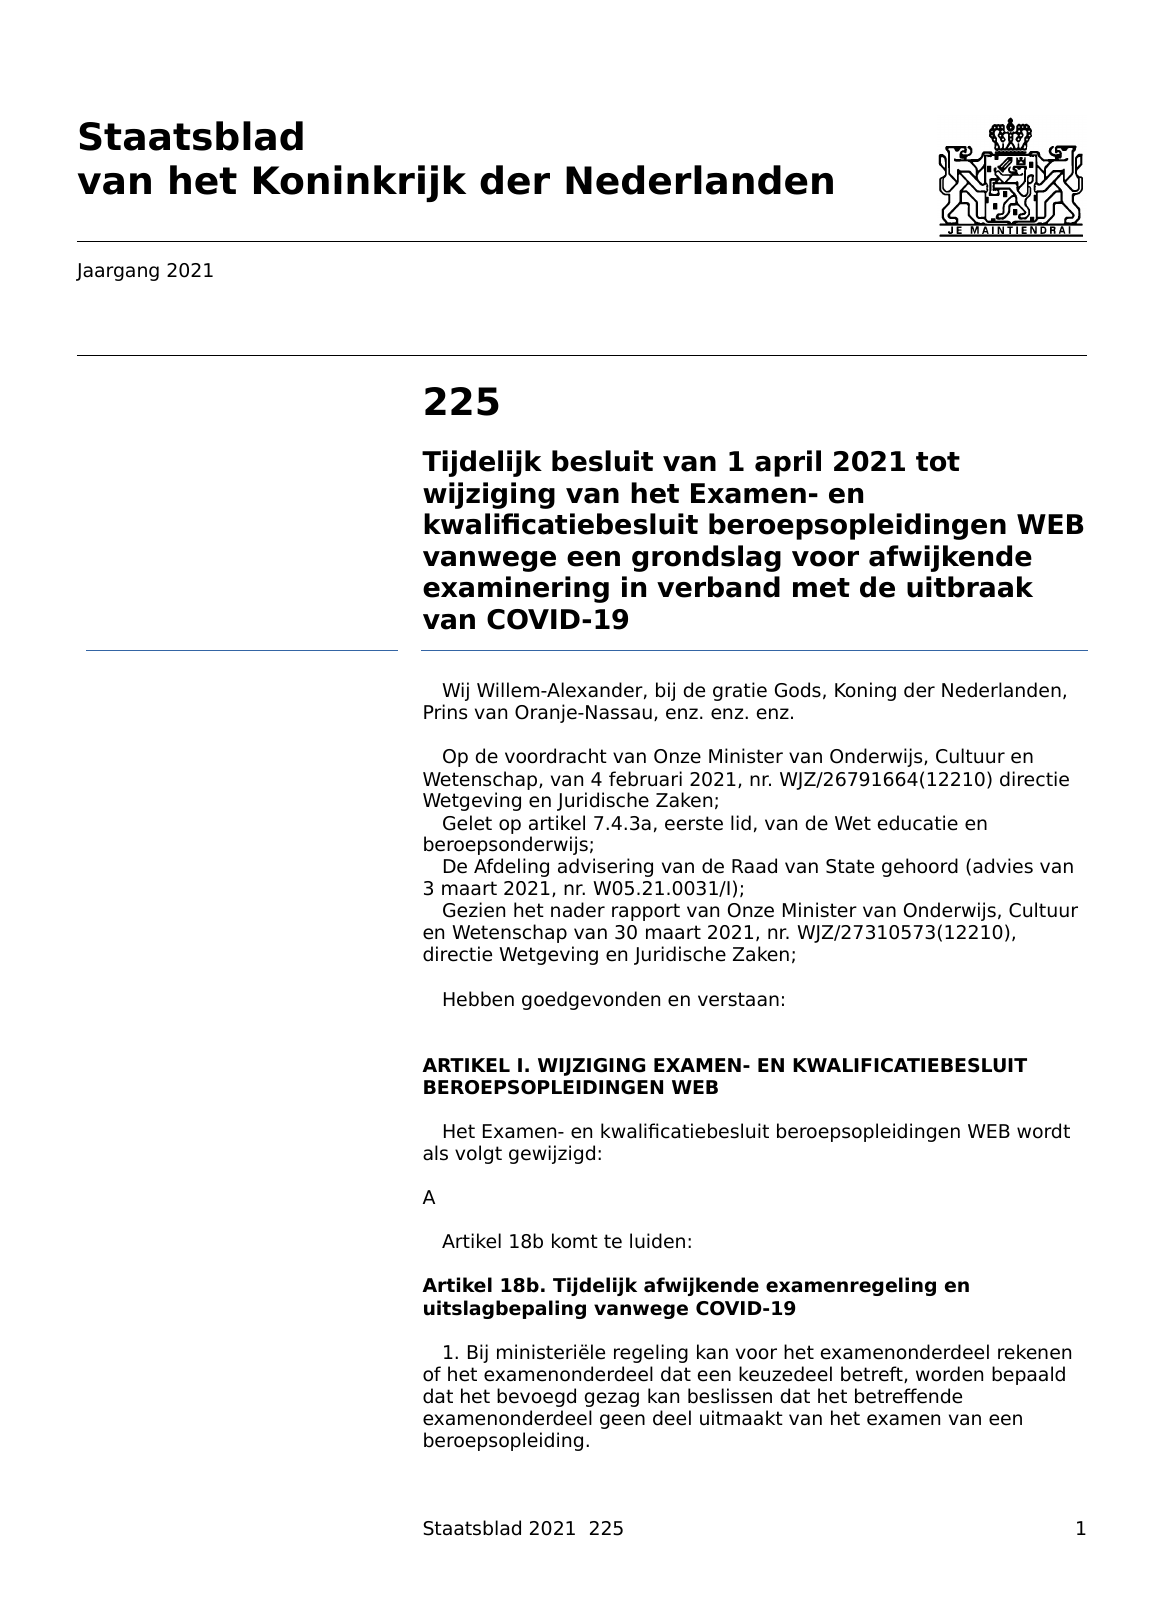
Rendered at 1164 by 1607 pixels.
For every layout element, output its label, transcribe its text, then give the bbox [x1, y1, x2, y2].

picture [936, 115, 1087, 240]
text De Afdeling advisering van de Raad van State gehoord (advies van 3 maart 2021, nr. W05.21.0031/I); [422, 856, 1087, 900]
text Artikel 18b komt te luiden: [422, 1231, 1087, 1253]
subtitle ARTIKEL I. WIJZIGING EXAMEN- EN KWALIFICATIEBESLUIT BEROEPSOPLEIDINGEN WEB [422, 1055, 1087, 1099]
table_header Staatsblad van het Koninkrijk der Nederlanden [77, 100, 886, 241]
subtitle 225 [422, 381, 1087, 424]
text Op de voordracht van Onze Minister van Onderwijs, Cultuur en Wetenschap, van 4 februari 2021, nr. WJZ/26791664(12210) directie Wetgeving en Juridische Zaken; [422, 746, 1087, 812]
text Gezien het nader rapport van Onze Minister van Onderwijs, Cultuur en Wetenschap van 30 maart 2021, nr. WJZ/27310573(12210), directie Wetgeving en Juridische Zaken; [422, 900, 1087, 966]
text Wij Willem-Alexander, bij de gratie Gods, Koning der Nederlanden, Prins van Oranje-Nassau, enz. enz. enz. [422, 680, 1087, 724]
table_header [886, 100, 1087, 241]
text Het Examen- en kwalificatiebesluit beroepsopleidingen WEB wordt als volgt gewijzigd: [422, 1121, 1087, 1165]
text Gelet op artikel 7.4.3a, eerste lid, van de Wet educatie en beroepsonderwijs; [422, 812, 1087, 856]
table_cell Jaargang 2021 [77, 242, 1087, 355]
text 1. Bij ministeriële regeling kan voor het examenonderdeel rekenen of het examenonderdeel dat een keuzedeel betreft, worden bepaald dat het bevoegd gezag kan beslissen dat het betreffende examenonderdeel geen deel uitmaakt van het examen van een beroepsopleiding. [422, 1342, 1087, 1451]
text Hebben goedgevonden en verstaan: [422, 988, 1087, 1010]
text A [422, 1187, 1087, 1209]
subtitle Artikel 18b. Tijdelijk afwijkende examenregeling en uitslagbepaling vanwege COVID-19 [422, 1275, 1087, 1319]
text Tijdelijk besluit van 1 april 2021 tot wijziging van het Examen- en kwalificatiebesluit beroepsopleidingen WEB vanwege een grondslag voor afwijkende examinering in verband met de uitbraak van COVID-19 [422, 447, 1087, 636]
